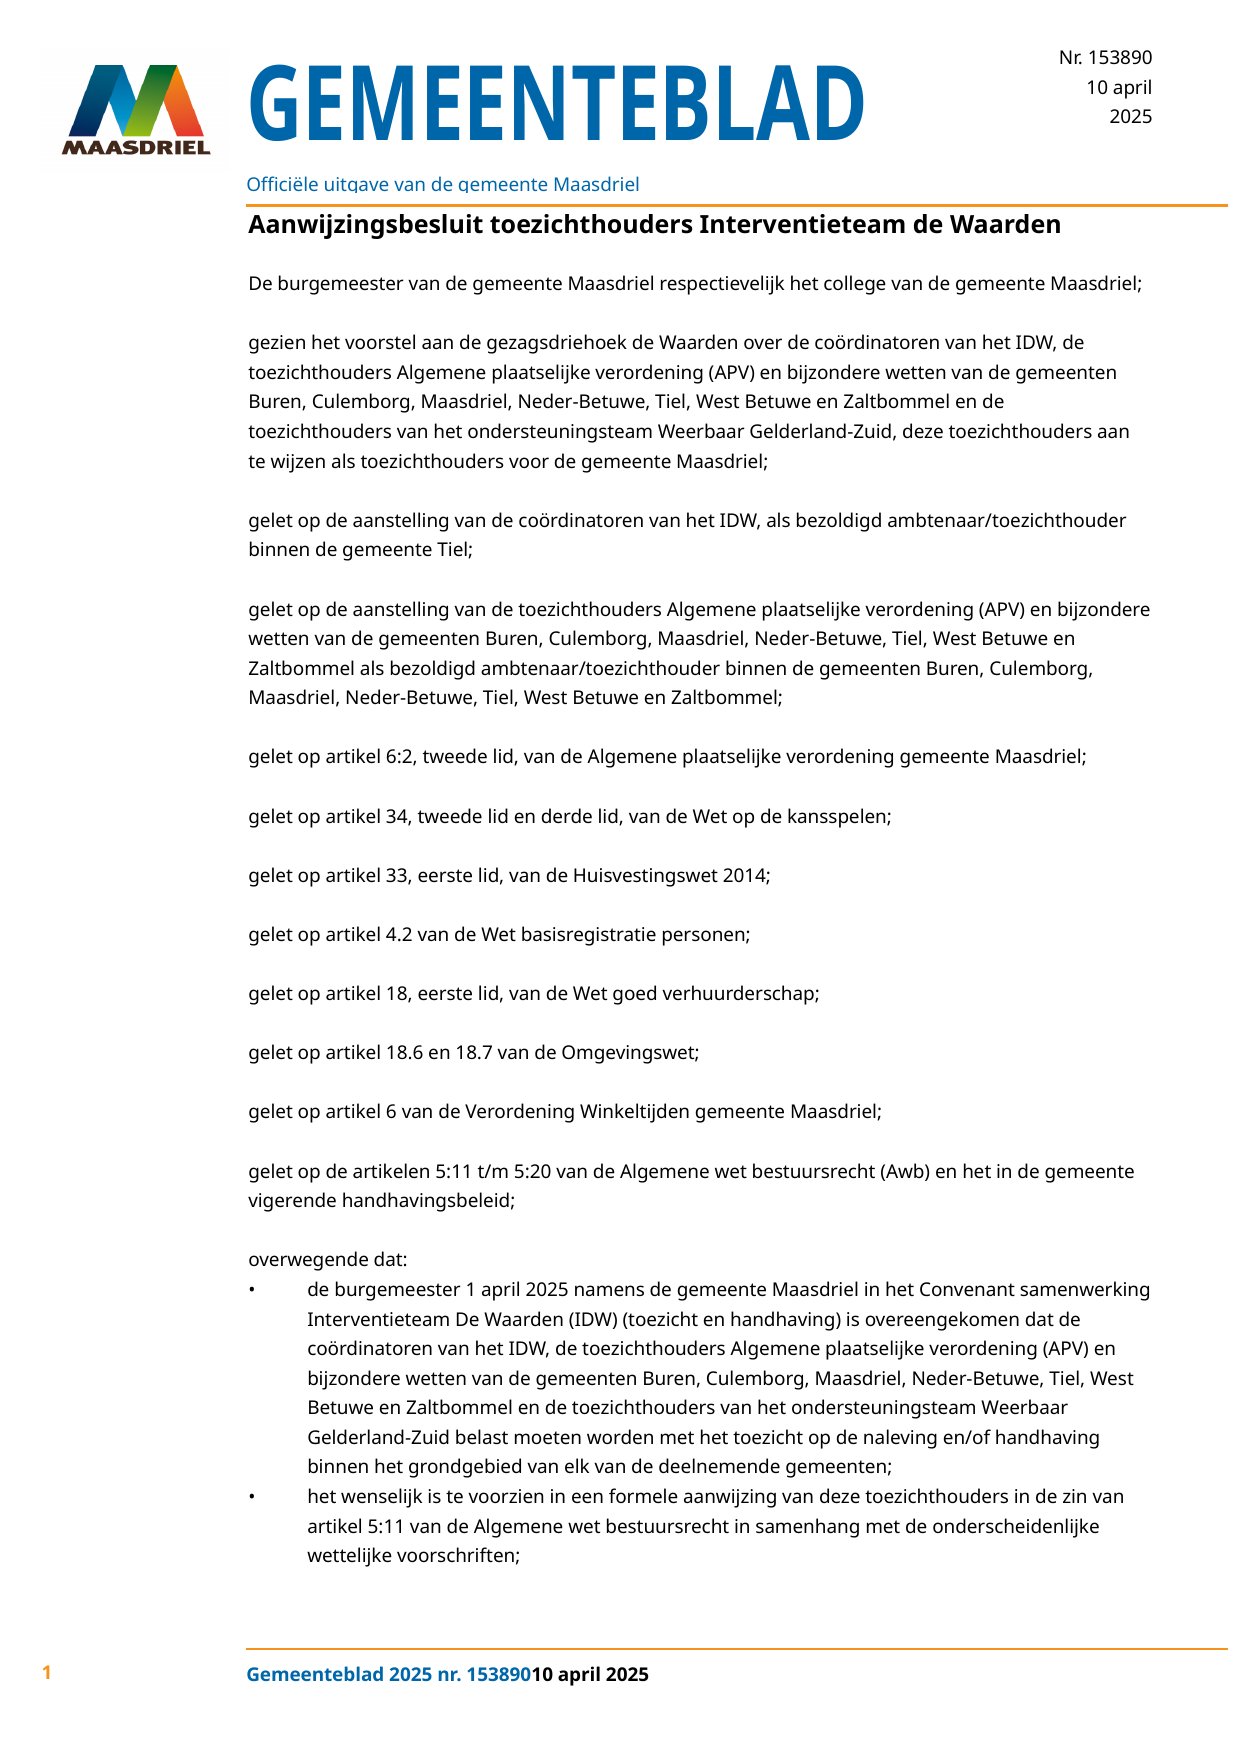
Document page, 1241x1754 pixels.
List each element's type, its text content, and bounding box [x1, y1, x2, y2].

picture [41, 47, 231, 172]
text overwegende dat: [248, 1247, 1152, 1272]
text gelet op artikel 6 van de Verordening Winkeltijden gemeente Maasdriel; [248, 1099, 1152, 1124]
text gelet op artikel 4.2 van de Wet basisregistratie personen; [248, 921, 1152, 947]
text gelet op de artikelen 5:11 t/m 5:20 van de Algemene wet bestuursrecht (Awb) en het in de gemeente vigerende handhavingsbeleid; [248, 1158, 1152, 1213]
text De burgemeester van de gemeente Maasdriel respectievelijk het college van de gemeente Maasdriel; [248, 270, 1152, 296]
text gelet op de aanstelling van de coördinatoren van het IDW, als bezoldigd ambtenaar/toezichthouder binnen de gemeente Tiel; [248, 507, 1152, 562]
text gelet op de aanstelling van de toezichthouders Algemene plaatselijke verordening (APV) en bijzondere wetten van de gemeenten Buren, Culemborg, Maasdriel, Neder-Betuwe, Tiel, West Betuwe en Zaltbommel als bezoldigd ambtenaar/toezichthouder binnen de gemeenten Buren, Culemborg, Maasdriel, Neder-Betuwe, Tiel, West Betuwe en Zaltbommel; [248, 596, 1152, 710]
text gelet op artikel 6:2, tweede lid, van de Algemene plaatselijke verordening gemeente Maasdriel; [248, 744, 1152, 769]
text gelet op artikel 33, eerste lid, van de Huisvestingswet 2014; [248, 862, 1152, 888]
text gelet op artikel 18, eerste lid, van de Wet goed verhuurderschap; [248, 980, 1152, 1006]
text gelet op artikel 34, tweede lid en derde lid, van de Wet op de kansspelen; [248, 803, 1152, 828]
text gezien het voorstel aan de gezagsdriehoek de Waarden over de coördinatoren van het IDW, de toezichthouders Algemene plaatselijke verordening (APV) en bijzondere wetten van de gemeenten Buren, Culemborg, Maasdriel, Neder-Betuwe, Tiel, West Betuwe en Zaltbommel en de toezichthouders van het ondersteuningsteam Weerbaar Gelderland-Zuid, deze toezichthouders aan te wijzen als toezichthouders voor de gemeente Maasdriel; [248, 329, 1152, 473]
list het wenselijk is te voorzien in een formele aanwijzing van deze toezichthouders in de zin van artikel 5:11 van de Algemene wet bestuursrecht in samenhang met de onderscheidenlijke wettelijke voorschriften; [248, 1483, 1152, 1568]
text gelet op artikel 18.6 en 18.7 van de Omgevingswet; [248, 1039, 1152, 1065]
text Aanwijzingsbesluit toezichthouders Interventieteam de Waarden [248, 207, 1152, 241]
list de burgemeester 1 april 2025 namens de gemeente Maasdriel in het Convenant samenwerking Interventieteam De Waarden (IDW) (toezicht en handhaving) is overeengekomen dat de coördinatoren van het IDW, de toezichthouders Algemene plaatselijke verordening (APV) en bijzondere wetten van de gemeenten Buren, Culemborg, Maasdriel, Neder-Betuwe, Tiel, West Betuwe en Zaltbommel en de toezichthouders van het ondersteuningsteam Weerbaar Gelderland-Zuid belast moeten worden met het toezicht op de naleving en/of handhaving binnen het grondgebied van elk van de deelnemende gemeenten; [248, 1276, 1152, 1479]
